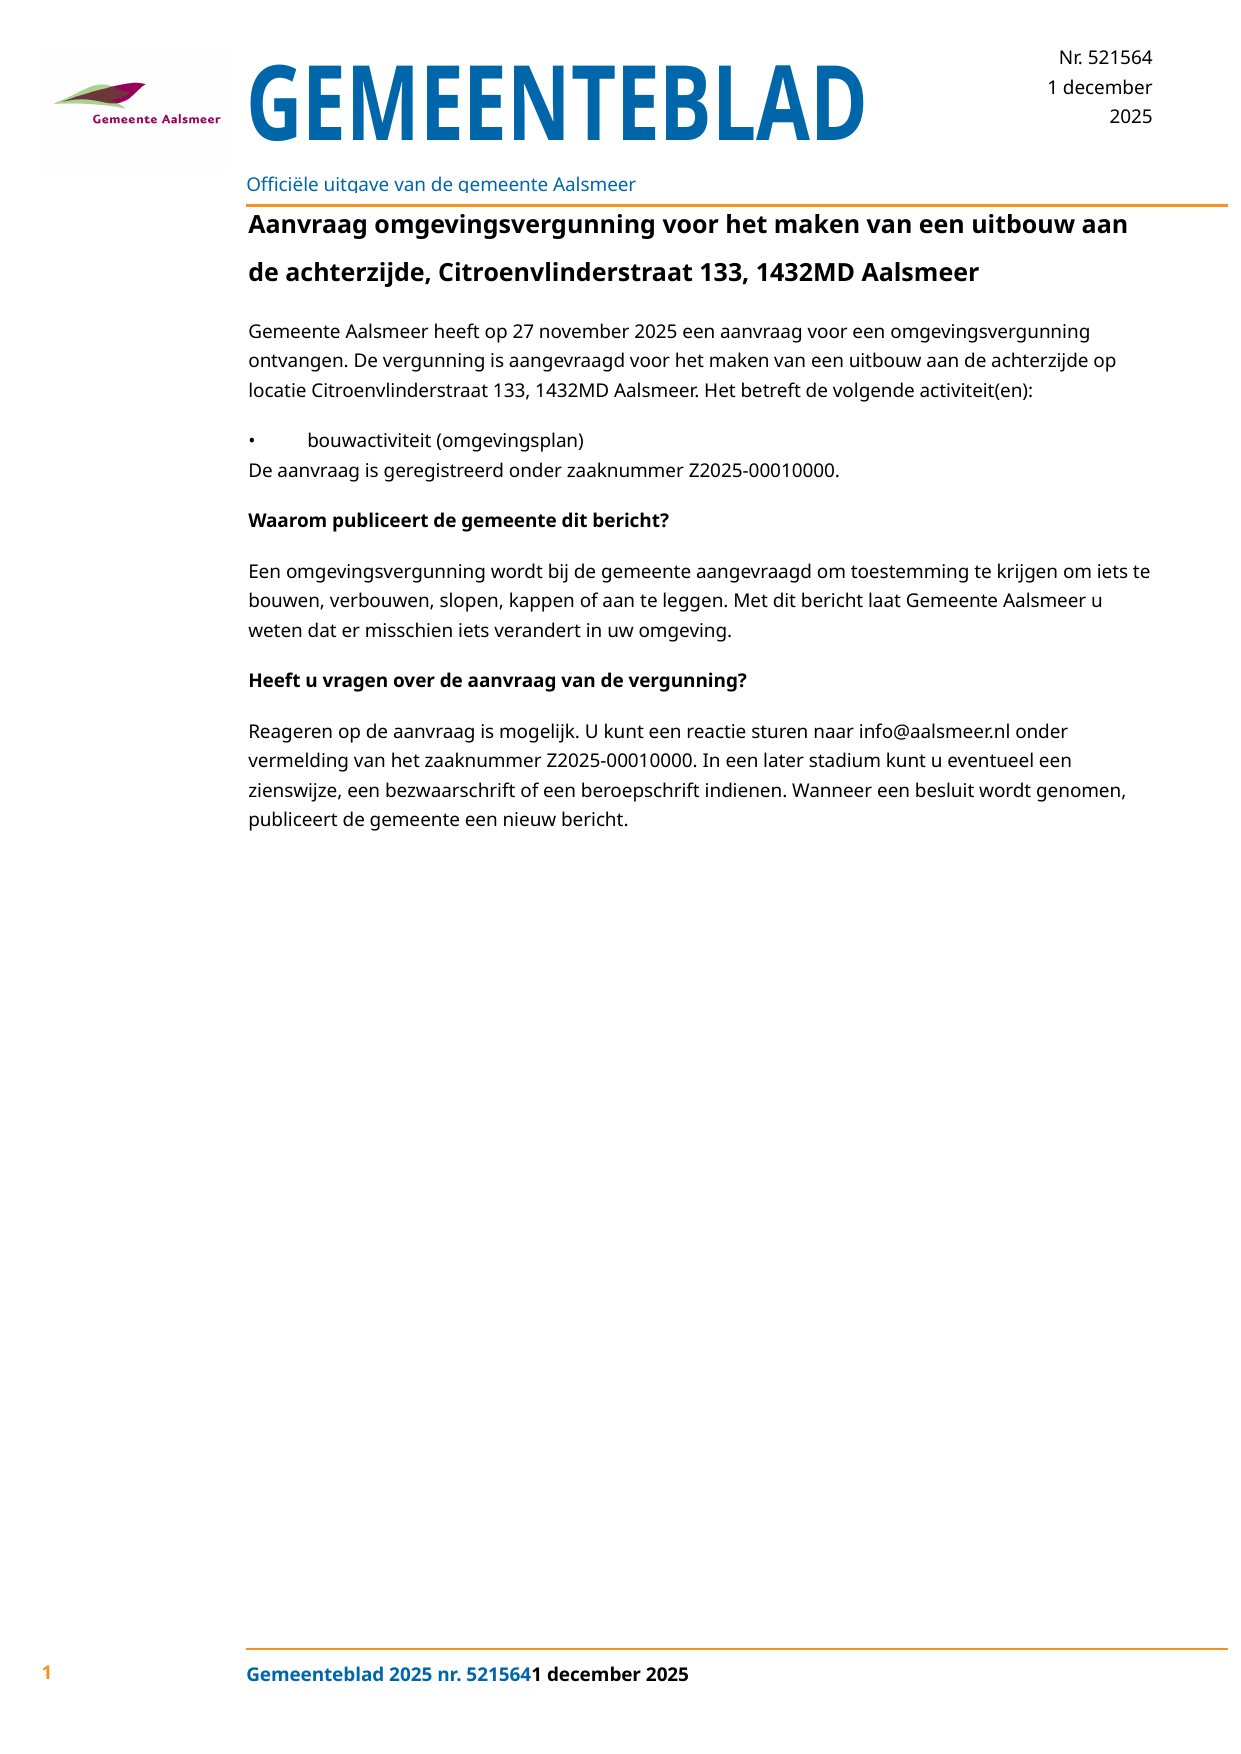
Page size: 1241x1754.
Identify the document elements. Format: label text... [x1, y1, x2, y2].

text Reageren op de aanvraag is mogelijk. U kunt een reactie sturen naar info@aalsmeer.nl onder vermelding van het zaaknummer Z2025-00010000. In een later stadium kunt u eventueel een zienswijze, een bezwaarschrift of een beroepschrift indienen. Wanneer een besluit wordt genomen, publiceert de gemeente een nieuw bericht. [248, 718, 1152, 832]
list bouwactiviteit (omgevingsplan) [248, 427, 1152, 453]
picture [41, 47, 231, 172]
text De aanvraag is geregistreerd onder zaaknummer Z2025-00010000. [248, 457, 1152, 483]
text Aanvraag omgevingsvergunning voor het maken van een uitbouw aan de achterzijde, Citroenvlinderstraat 133, 1432MD Aalsmeer [248, 207, 1152, 288]
text Gemeente Aalsmeer heeft op 27 november 2025 een aanvraag voor een omgevingsvergunning ontvangen. De vergunning is aangevraagd voor het maken van een uitbouw aan de achterzijde op locatie Citroenvlinderstraat 133, 1432MD Aalsmeer. Het betreft de volgende activiteit(en): [248, 318, 1152, 403]
text Waarom publiceert de gemeente dit bericht? [248, 507, 1152, 533]
text Een omgevingsvergunning wordt bij de gemeente aangevraagd om toestemming te krijgen om iets te bouwen, verbouwen, slopen, kappen of aan te leggen. Met dit bericht laat Gemeente Aalsmeer u weten dat er misschien iets verandert in uw omgeving. [248, 558, 1152, 643]
text Heeft u vragen over de aanvraag van de vergunning? [248, 667, 1152, 693]
